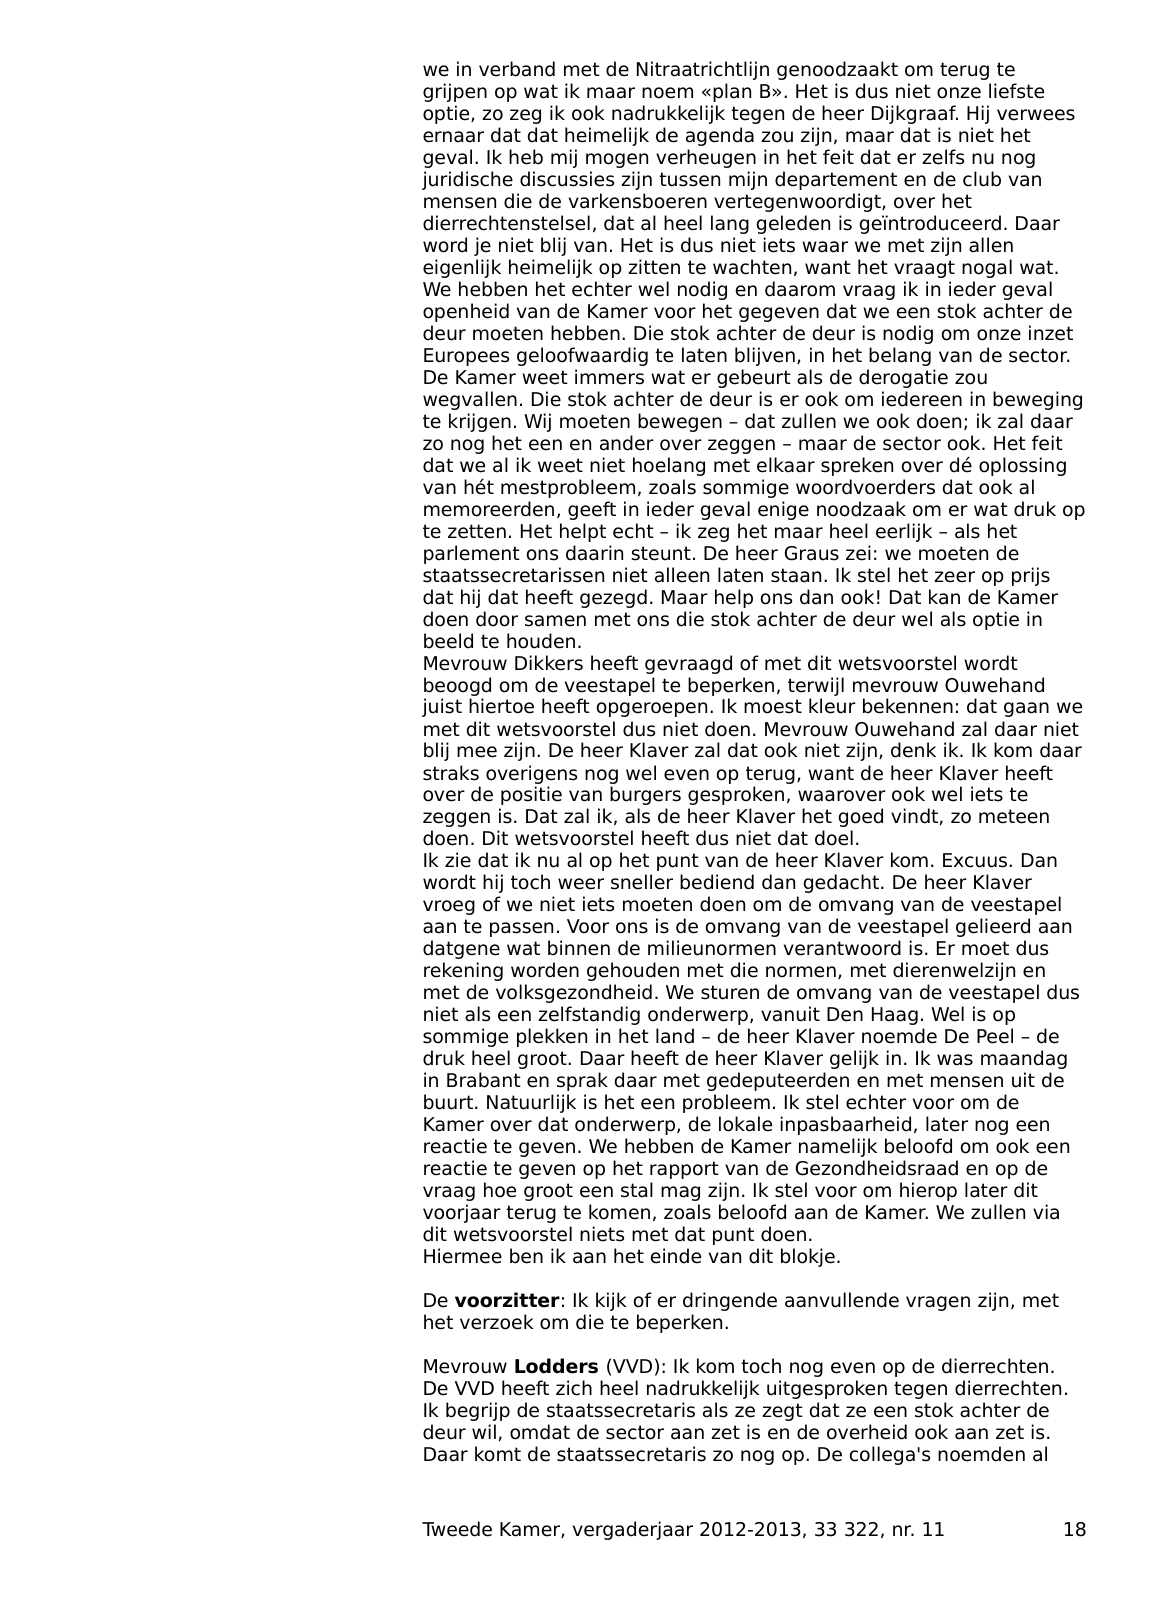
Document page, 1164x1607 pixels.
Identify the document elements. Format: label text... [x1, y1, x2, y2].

text De voorzitter: Ik kijk of er dringende aanvullende vragen zijn, met het verzoek om die te beperken. [422, 1290, 1087, 1334]
text Mevrouw Dikkers heeft gevraagd of met dit wetsvoorstel wordt beoogd om de veestapel te beperken, terwijl mevrouw Ouwehand juist hiertoe heeft opgeroepen. Ik moest kleur bekennen: dat gaan we met dit wetsvoorstel dus niet doen. Mevrouw Ouwehand zal daar niet blij mee zijn. De heer Klaver zal dat ook niet zijn, denk ik. Ik kom daar straks overigens nog wel even op terug, want de heer Klaver heeft over de positie van burgers gesproken, waarover ook wel iets te zeggen is. Dat zal ik, als de heer Klaver het goed vindt, zo meteen doen. Dit wetsvoorstel heeft dus niet dat doel. [422, 652, 1087, 850]
text we in verband met de Nitraatrichtlijn genoodzaakt om terug te grijpen op wat ik maar noem «plan B». Het is dus niet onze liefste optie, zo zeg ik ook nadrukkelijk tegen de heer Dijkgraaf. Hij verwees ernaar dat dat heimelijk de agenda zou zijn, maar dat is niet het geval. Ik heb mij mogen verheugen in het feit dat er zelfs nu nog juridische discussies zijn tussen mijn departement en de club van mensen die de varkensboeren vertegenwoordigt, over het dierrechtenstelsel, dat al heel lang geleden is geïntroduceerd. Daar word je niet blij van. Het is dus niet iets waar we met zijn allen eigenlijk heimelijk op zitten te wachten, want het vraagt nogal wat. [422, 59, 1087, 279]
text We hebben het echter wel nodig en daarom vraag ik in ieder geval openheid van de Kamer voor het gegeven dat we een stok achter de deur moeten hebben. Die stok achter de deur is nodig om onze inzet Europees geloofwaardig te laten blijven, in het belang van de sector. De Kamer weet immers wat er gebeurt als de derogatie zou wegvallen. Die stok achter de deur is er ook om iedereen in beweging te krijgen. Wij moeten bewegen – dat zullen we ook doen; ik zal daar zo nog het een en ander over zeggen – maar de sector ook. Het feit dat we al ik weet niet hoelang met elkaar spreken over dé oplossing van hét mestprobleem, zoals sommige woordvoerders dat ook al memoreerden, geeft in ieder geval enige noodzaak om er wat druk op te zetten. Het helpt echt – ik zeg het maar heel eerlijk – als het parlement ons daarin steunt. De heer Graus zei: we moeten de staatssecretarissen niet alleen laten staan. Ik stel het zeer op prijs dat hij dat heeft gezegd. Maar help ons dan ook! Dat kan de Kamer doen door samen met ons die stok achter de deur wel als optie in beeld te houden. [422, 279, 1087, 652]
text Hiermee ben ik aan het einde van dit blokje. [422, 1246, 1087, 1268]
text Mevrouw Lodders (VVD): Ik kom toch nog even op de dierrechten. De VVD heeft zich heel nadrukkelijk uitgesproken tegen dierrechten. Ik begrijp de staatssecretaris als ze zegt dat ze een stok achter de deur wil, omdat de sector aan zet is en de overheid ook aan zet is. Daar komt de staatssecretaris zo nog op. De collega's noemden al [422, 1356, 1087, 1466]
text Ik zie dat ik nu al op het punt van de heer Klaver kom. Excuus. Dan wordt hij toch weer sneller bediend dan gedacht. De heer Klaver vroeg of we niet iets moeten doen om de omvang van de veestapel aan te passen. Voor ons is de omvang van de veestapel gelieerd aan datgene wat binnen de milieunormen verantwoord is. Er moet dus rekening worden gehouden met die normen, met dierenwelzijn en met de volksgezondheid. We sturen de omvang van de veestapel dus niet als een zelfstandig onderwerp, vanuit Den Haag. Wel is op sommige plekken in het land – de heer Klaver noemde De Peel – de druk heel groot. Daar heeft de heer Klaver gelijk in. Ik was maandag in Brabant en sprak daar met gedeputeerden en met mensen uit de buurt. Natuurlijk is het een probleem. Ik stel echter voor om de Kamer over dat onderwerp, de lokale inpasbaarheid, later nog een reactie te geven. We hebben de Kamer namelijk beloofd om ook een reactie te geven op het rapport van de Gezondheidsraad en op de vraag hoe groot een stal mag zijn. Ik stel voor om hierop later dit voorjaar terug te komen, zoals beloofd aan de Kamer. We zullen via dit wetsvoorstel niets met dat punt doen. [422, 850, 1087, 1246]
